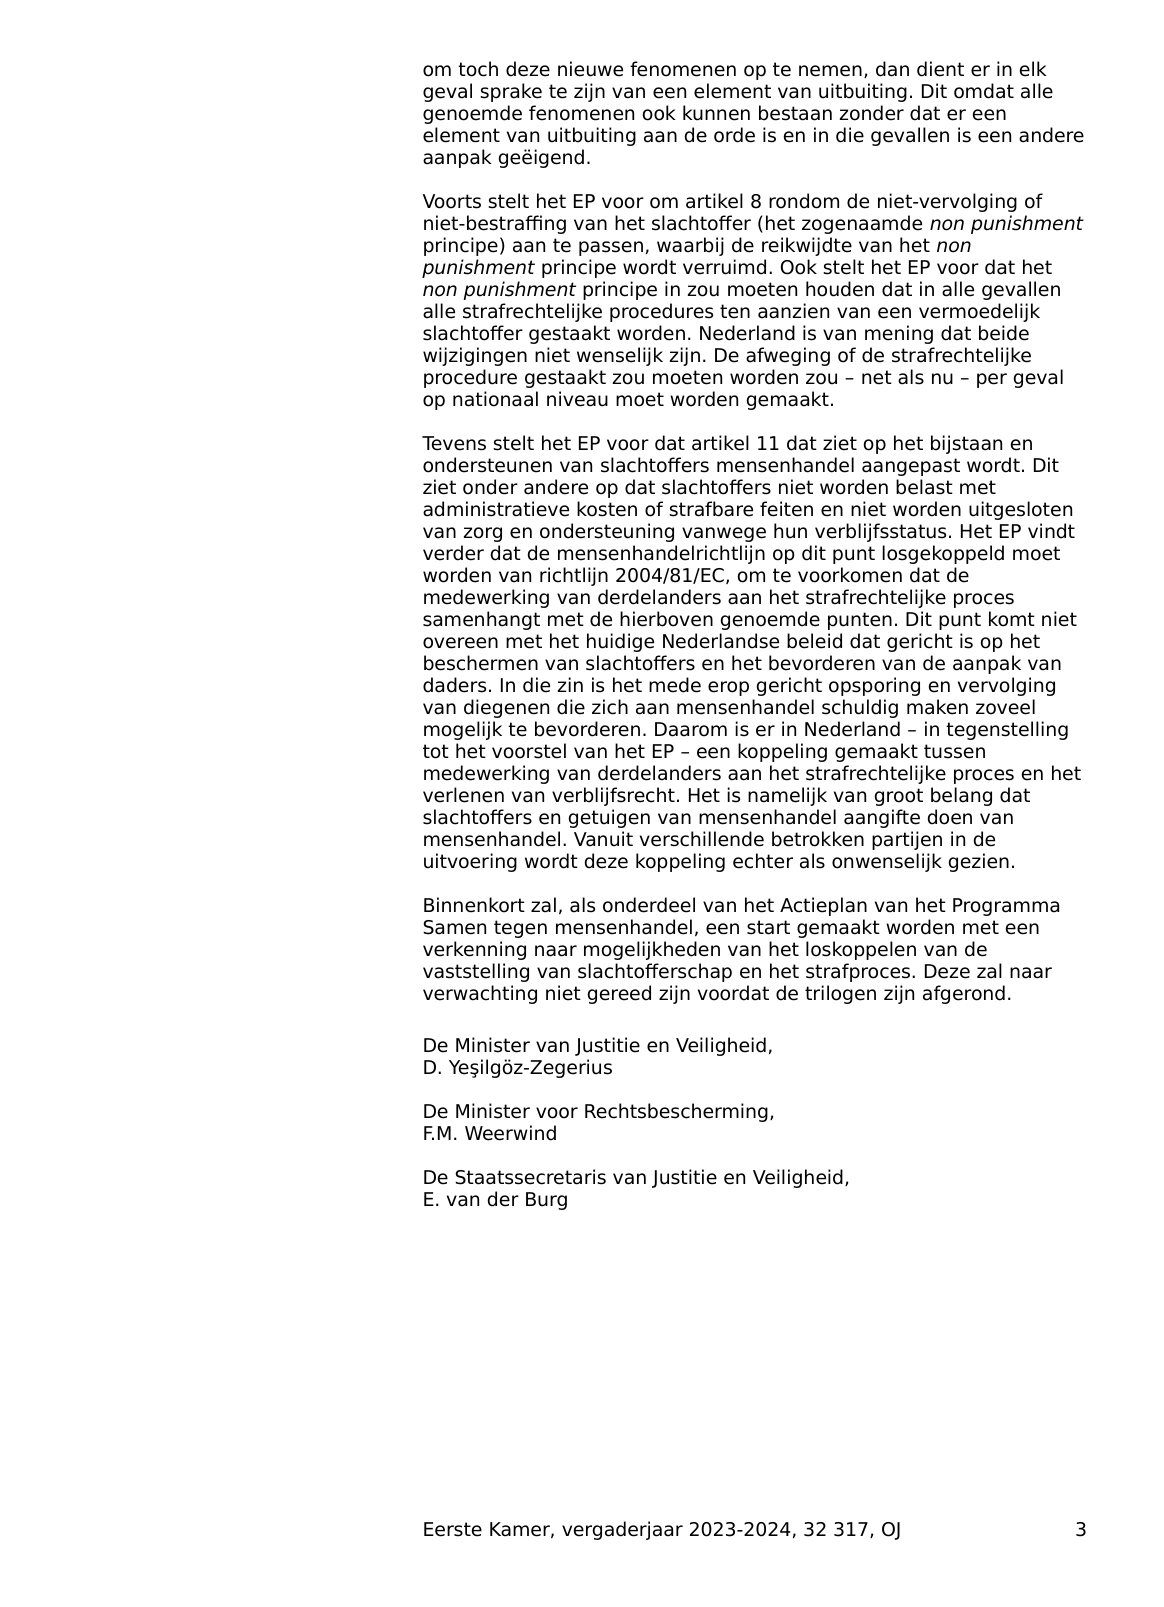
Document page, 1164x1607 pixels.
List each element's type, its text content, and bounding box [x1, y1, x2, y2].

text Binnenkort zal, als onderdeel van het Actieplan van het Programma Samen tegen mensenhandel, een start gemaakt worden met een verkenning naar mogelijkheden van het loskoppelen van de vaststelling van slachtofferschap en het strafproces. Deze zal naar verwachting niet gereed zijn voordat de trilogen zijn afgerond. [422, 895, 1087, 1005]
text De Staatssecretaris van Justitie en Veiligheid, E. van der Burg [422, 1167, 1087, 1211]
text Voorts stelt het EP voor om artikel 8 rondom de niet-vervolging of niet-bestraffing van het slachtoffer (het zogenaamde non punishment principe) aan te passen, waarbij de reikwijdte van het non punishment principe wordt verruimd. Ook stelt het EP voor dat het non punishment principe in zou moeten houden dat in alle gevallen alle strafrechtelijke procedures ten aanzien van een vermoedelijk slachtoffer gestaakt worden. Nederland is van mening dat beide wijzigingen niet wenselijk zijn. De afweging of de strafrechtelijke procedure gestaakt zou moeten worden zou – net als nu – per geval op nationaal niveau moet worden gemaakt. [422, 191, 1087, 411]
text De Minister van Justitie en Veiligheid, D. Yeşilgöz-Zegerius [422, 1035, 1087, 1079]
text Tevens stelt het EP voor dat artikel 11 dat ziet op het bijstaan en ondersteunen van slachtoffers mensenhandel aangepast wordt. Dit ziet onder andere op dat slachtoffers niet worden belast met administratieve kosten of strafbare feiten en niet worden uitgesloten van zorg en ondersteuning vanwege hun verblijfsstatus. Het EP vindt verder dat de mensenhandelrichtlijn op dit punt losgekoppeld moet worden van richtlijn 2004/81/EC, om te voorkomen dat de medewerking van derdelanders aan het strafrechtelijke proces samenhangt met de hierboven genoemde punten. Dit punt komt niet overeen met het huidige Nederlandse beleid dat gericht is op het beschermen van slachtoffers en het bevorderen van de aanpak van daders. In die zin is het mede erop gericht opsporing en vervolging van diegenen die zich aan mensenhandel schuldig maken zoveel mogelijk te bevorderen. Daarom is er in Nederland – in tegenstelling tot het voorstel van het EP – een koppeling gemaakt tussen medewerking van derdelanders aan het strafrechtelijke proces en het verlenen van verblijfsrecht. Het is namelijk van groot belang dat slachtoffers en getuigen van mensenhandel aangifte doen van mensenhandel. Vanuit verschillende betrokken partijen in de uitvoering wordt deze koppeling echter als onwenselijk gezien. [422, 433, 1087, 873]
text om toch deze nieuwe fenomenen op te nemen, dan dient er in elk geval sprake te zijn van een element van uitbuiting. Dit omdat alle genoemde fenomenen ook kunnen bestaan zonder dat er een element van uitbuiting aan de orde is en in die gevallen is een andere aanpak geëigend. [422, 59, 1087, 169]
text De Minister voor Rechtsbescherming, F.M. Weerwind [422, 1101, 1087, 1145]
